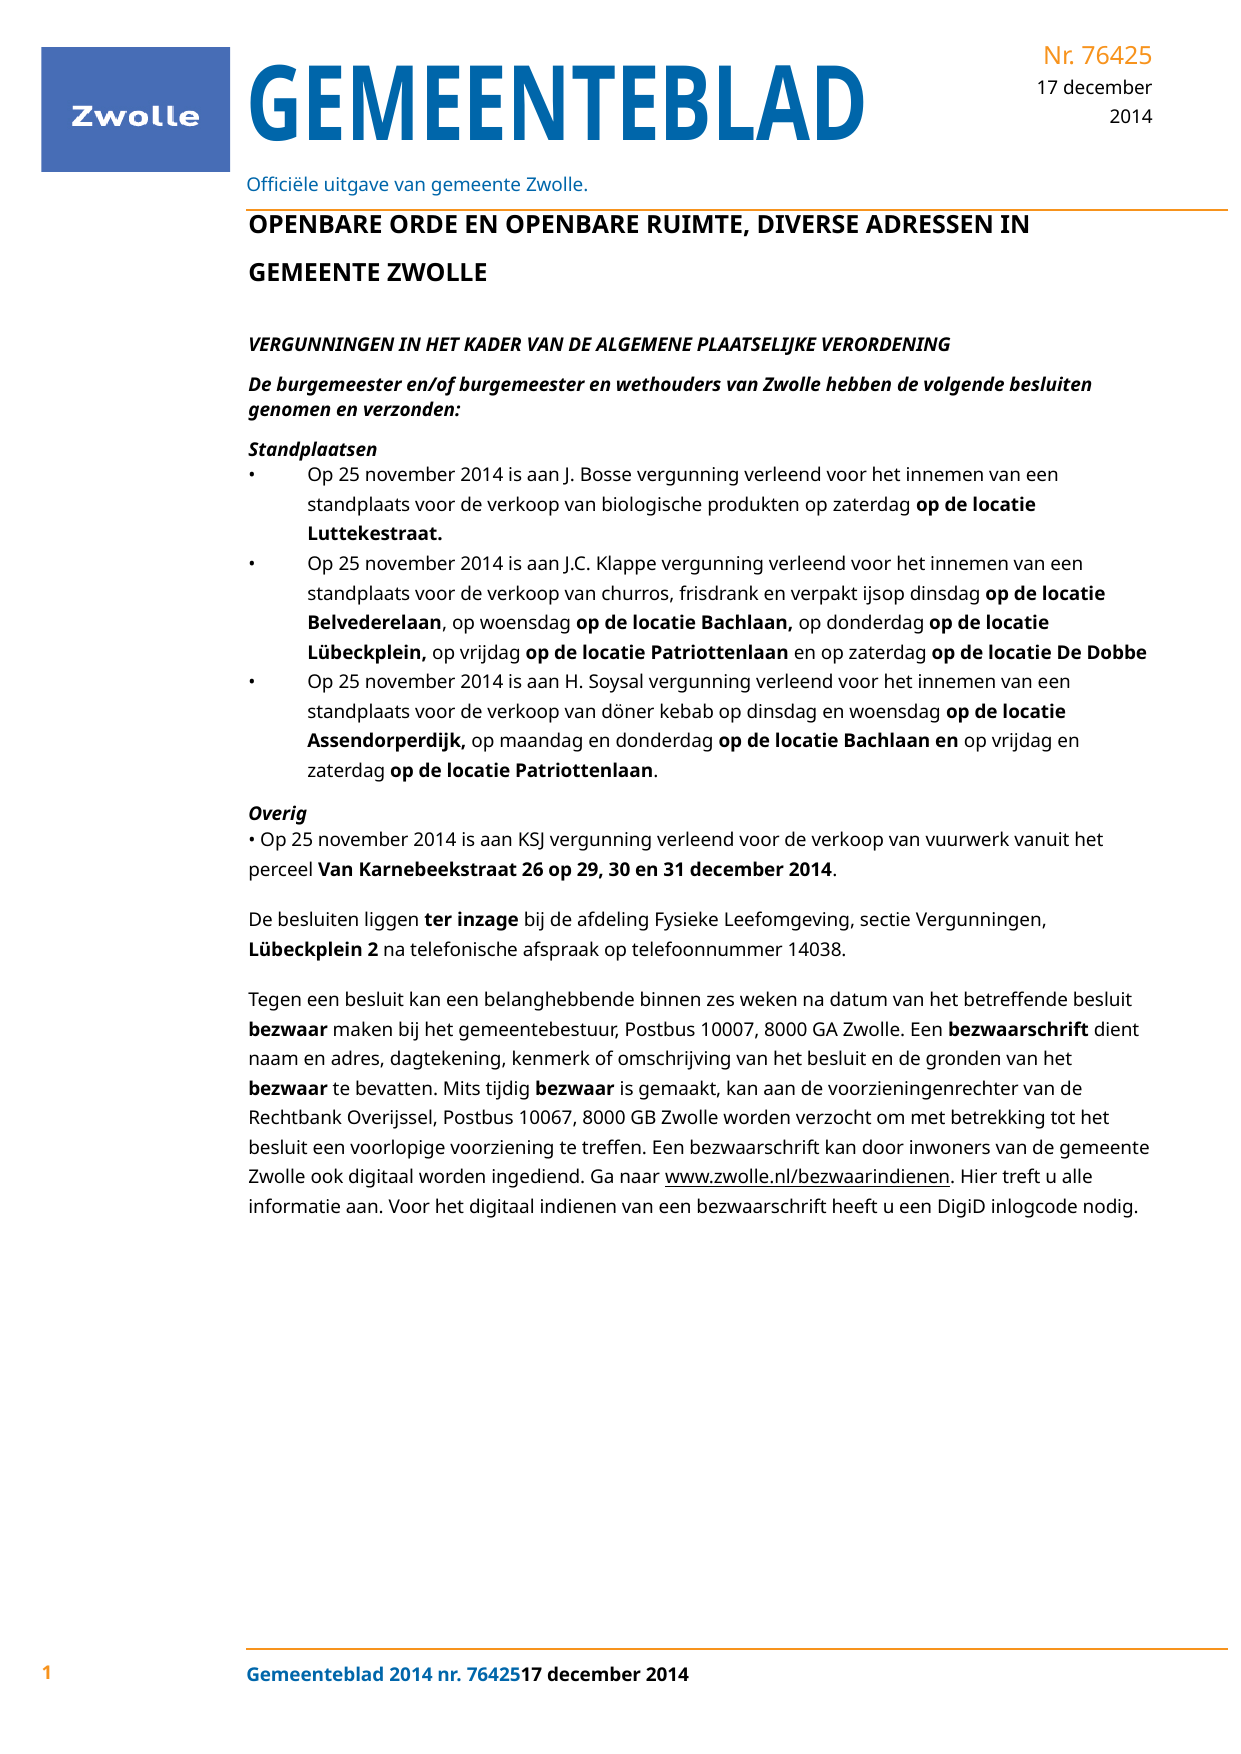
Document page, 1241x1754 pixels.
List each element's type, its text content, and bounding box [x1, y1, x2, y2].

text • Op 25 november 2014 is aan KSJ vergunning verleend voor de verkoop van vuurwerk vanuit het perceel Van Karnebeekstraat 26 op 29, 30 en 31 december 2014. [248, 826, 1152, 881]
text OPENBARE ORDE EN OPENBARE RUIMTE, DIVERSE ADRESSEN IN GEMEENTE ZWOLLE [248, 211, 1152, 288]
text Tegen een besluit kan een belanghebbende binnen zes weken na datum van het betreffende besluit bezwaar maken bij het gemeentebestuur, Postbus 10007, 8000 GA Zwolle. Een bezwaarschrift dient naam en adres, dagtekening, kenmerk of omschrijving van het besluit en de gronden van het bezwaar te bevatten. Mits tijdig bezwaar is gemaakt, kan aan de voorzieningenrechter van de Rechtbank Overijssel, Postbus 10067, 8000 GB Zwolle worden verzocht om met betrekking tot het besluit een voorlopige voorziening te treffen. Een bezwaarschrift kan door inwoners van de gemeente Zwolle ook digitaal worden ingediend. Ga naar www.zwolle.nl/bezwaarindienen. Hier treft u alle informatie aan. Voor het digitaal indienen van een bezwaarschrift heeft u een DigiD inlogcode nodig. [248, 986, 1152, 1219]
text Overig [248, 800, 1152, 826]
list Op 25 november 2014 is aan J. Bosse vergunning verleend voor het innemen van een standplaats voor de verkoop van biologische produkten op zaterdag op de locatie Luttekestraat. [248, 461, 1152, 546]
list Op 25 november 2014 is aan J.C. Klappe vergunning verleend voor het innemen van een standplaats voor de verkoop van churros, frisdrank en verpakt ijsop dinsdag op de locatie Belvederelaan, op woensdag op de locatie Bachlaan, op donderdag op de locatie Lübeckplein, op vrijdag op de locatie Patriottenlaan en op zaterdag op de locatie De Dobbe [248, 550, 1152, 665]
text De besluiten liggen ter inzage bij de afdeling Fysieke Leefomgeving, sectie Vergunningen, Lübeckplein 2 na telefonische afspraak op telefoonnummer 14038. [248, 906, 1152, 961]
list Op 25 november 2014 is aan H. Soysal vergunning verleend voor het innemen van een standplaats voor de verkoop van döner kebab op dinsdag en woensdag op de locatie Assendorperdijk, op maandag en donderdag op de locatie Bachlaan en op vrijdag en zaterdag op de locatie Patriottenlaan. [248, 668, 1152, 783]
text De burgemeester en/of burgemeester en wethouders van Zwolle hebben de volgende besluiten genomen en verzonden: [248, 371, 1152, 422]
picture [41, 47, 231, 172]
text Standplaatsen [248, 436, 1152, 461]
text VERGUNNINGEN IN HET KADER VAN DE ALGEMENE PLAATSELIJKE VERORDENING [248, 331, 1152, 357]
